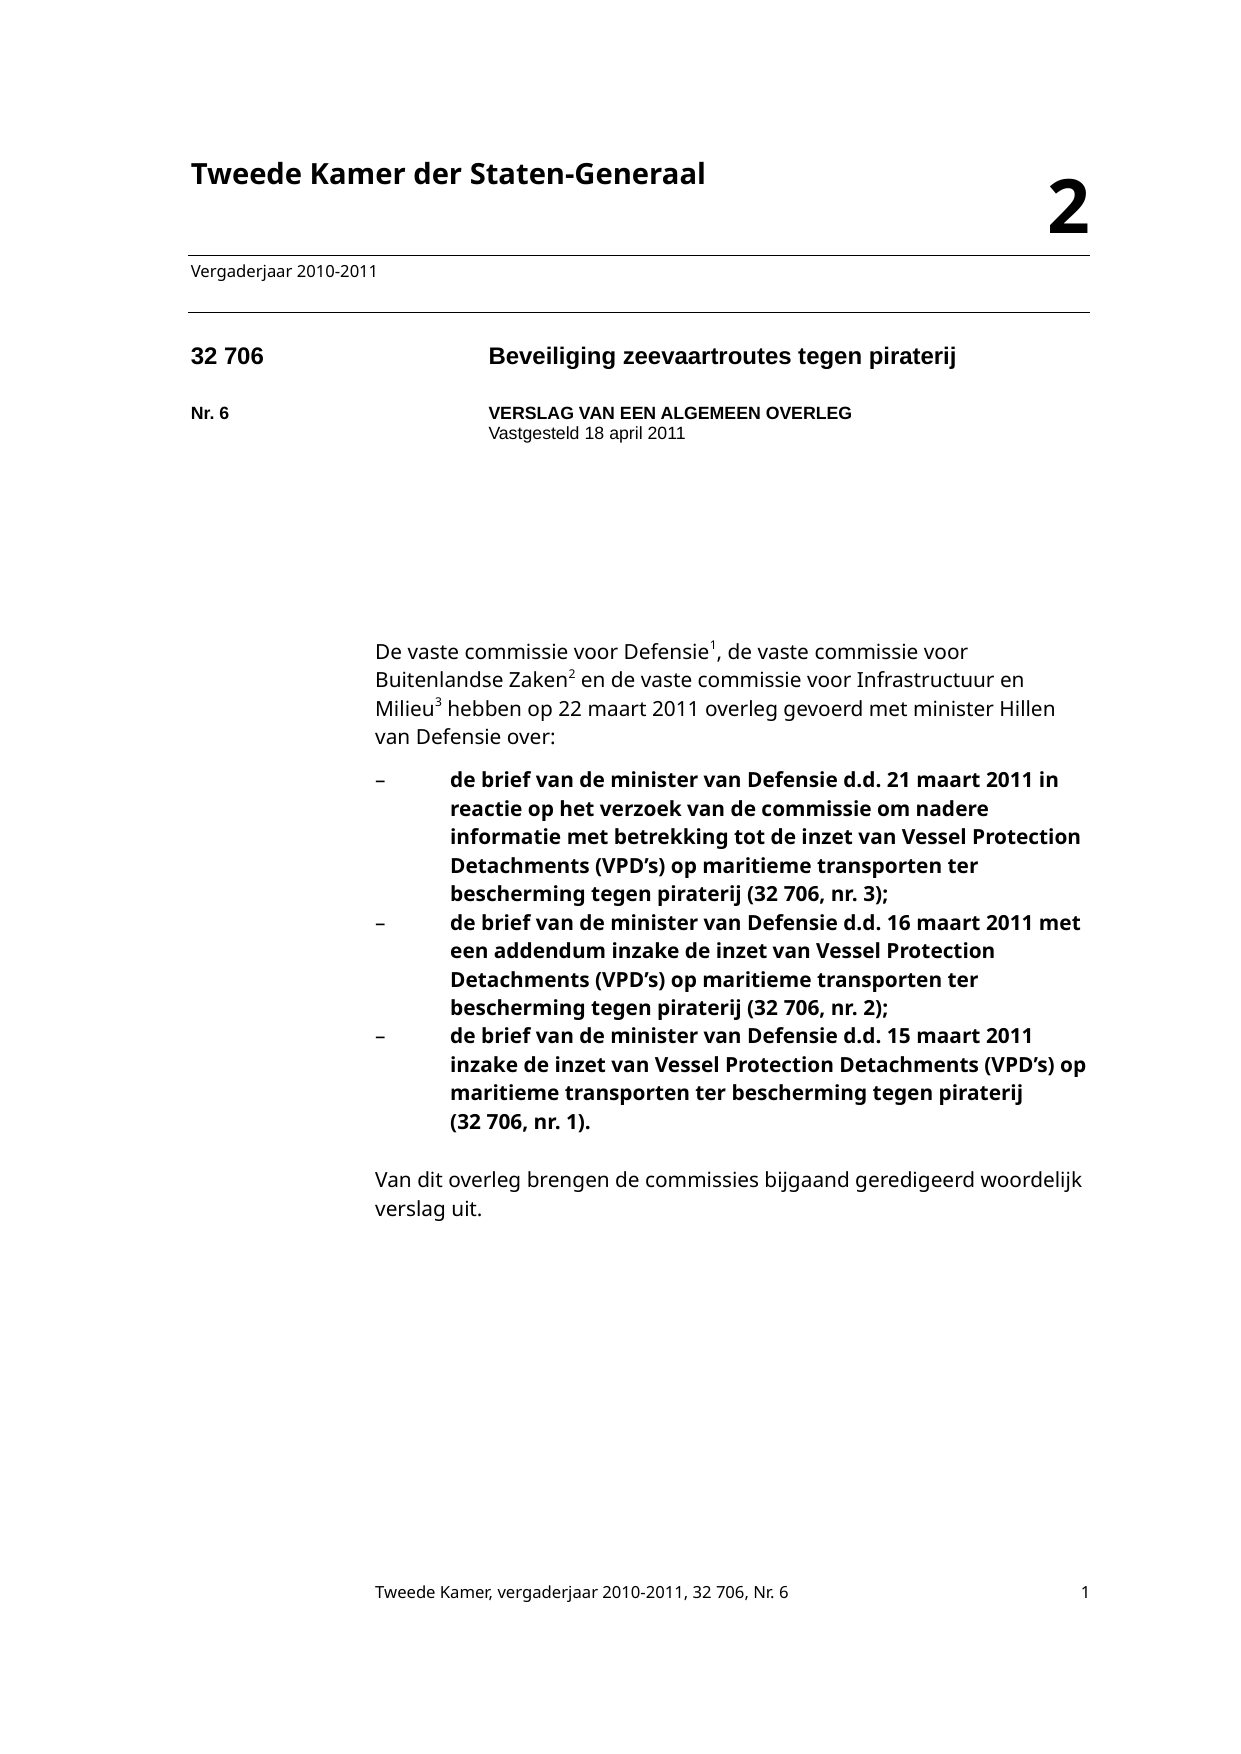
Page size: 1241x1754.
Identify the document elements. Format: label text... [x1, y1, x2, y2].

table_cell VERSLAG VAN EEN ALGEMEEN OVERLEG Vastgesteld 18 april 2011 [485, 399, 1090, 518]
table_header 2 [910, 150, 1090, 255]
list de brief van de minister van Defensie d.d. 15 maart 2011 inzake de inzet van Vessel Protection Detachments (VPD’s) op maritieme transporten ter bescherming tegen piraterij (32 706, nr. 1). [375, 1022, 1090, 1135]
list de brief van de minister van Defensie d.d. 21 maart 2011 in reactie op het verzoek van de commissie om nadere informatie met betrekking tot de inzet van Vessel Protection Detachments (VPD’s) op maritieme transporten ter bescherming tegen piraterij (32 706, nr. 3); [375, 766, 1090, 908]
table_cell Beveiliging zeevaartroutes tegen piraterij [485, 339, 1090, 399]
table_cell Vergaderjaar 2010-2011 [188, 256, 485, 312]
table_cell 32 706 [188, 339, 485, 399]
table_cell [485, 256, 1090, 312]
table_cell Nr. 6 [188, 399, 485, 518]
table_cell [188, 313, 485, 339]
table_cell [485, 313, 1090, 339]
table_header Tweede Kamer der Staten-Generaal [188, 150, 909, 255]
text De vaste commissie voor Defensie, de vaste commissie voor Buitenlandse Zaken en de vaste commissie voor Infrastructuur en Milieu hebben op 22 maart 2011 overleg gevoerd met minister Hillen van Defensie over: [375, 637, 1090, 751]
text Van dit overleg brengen de commissies bijgaand geredigeerd woordelijk verslag uit. [375, 1165, 1090, 1222]
list de brief van de minister van Defensie d.d. 16 maart 2011 met een addendum inzake de inzet van Vessel Protection Detachments (VPD’s) op maritieme transporten ter bescherming tegen piraterij (32 706, nr. 2); [375, 908, 1090, 1022]
